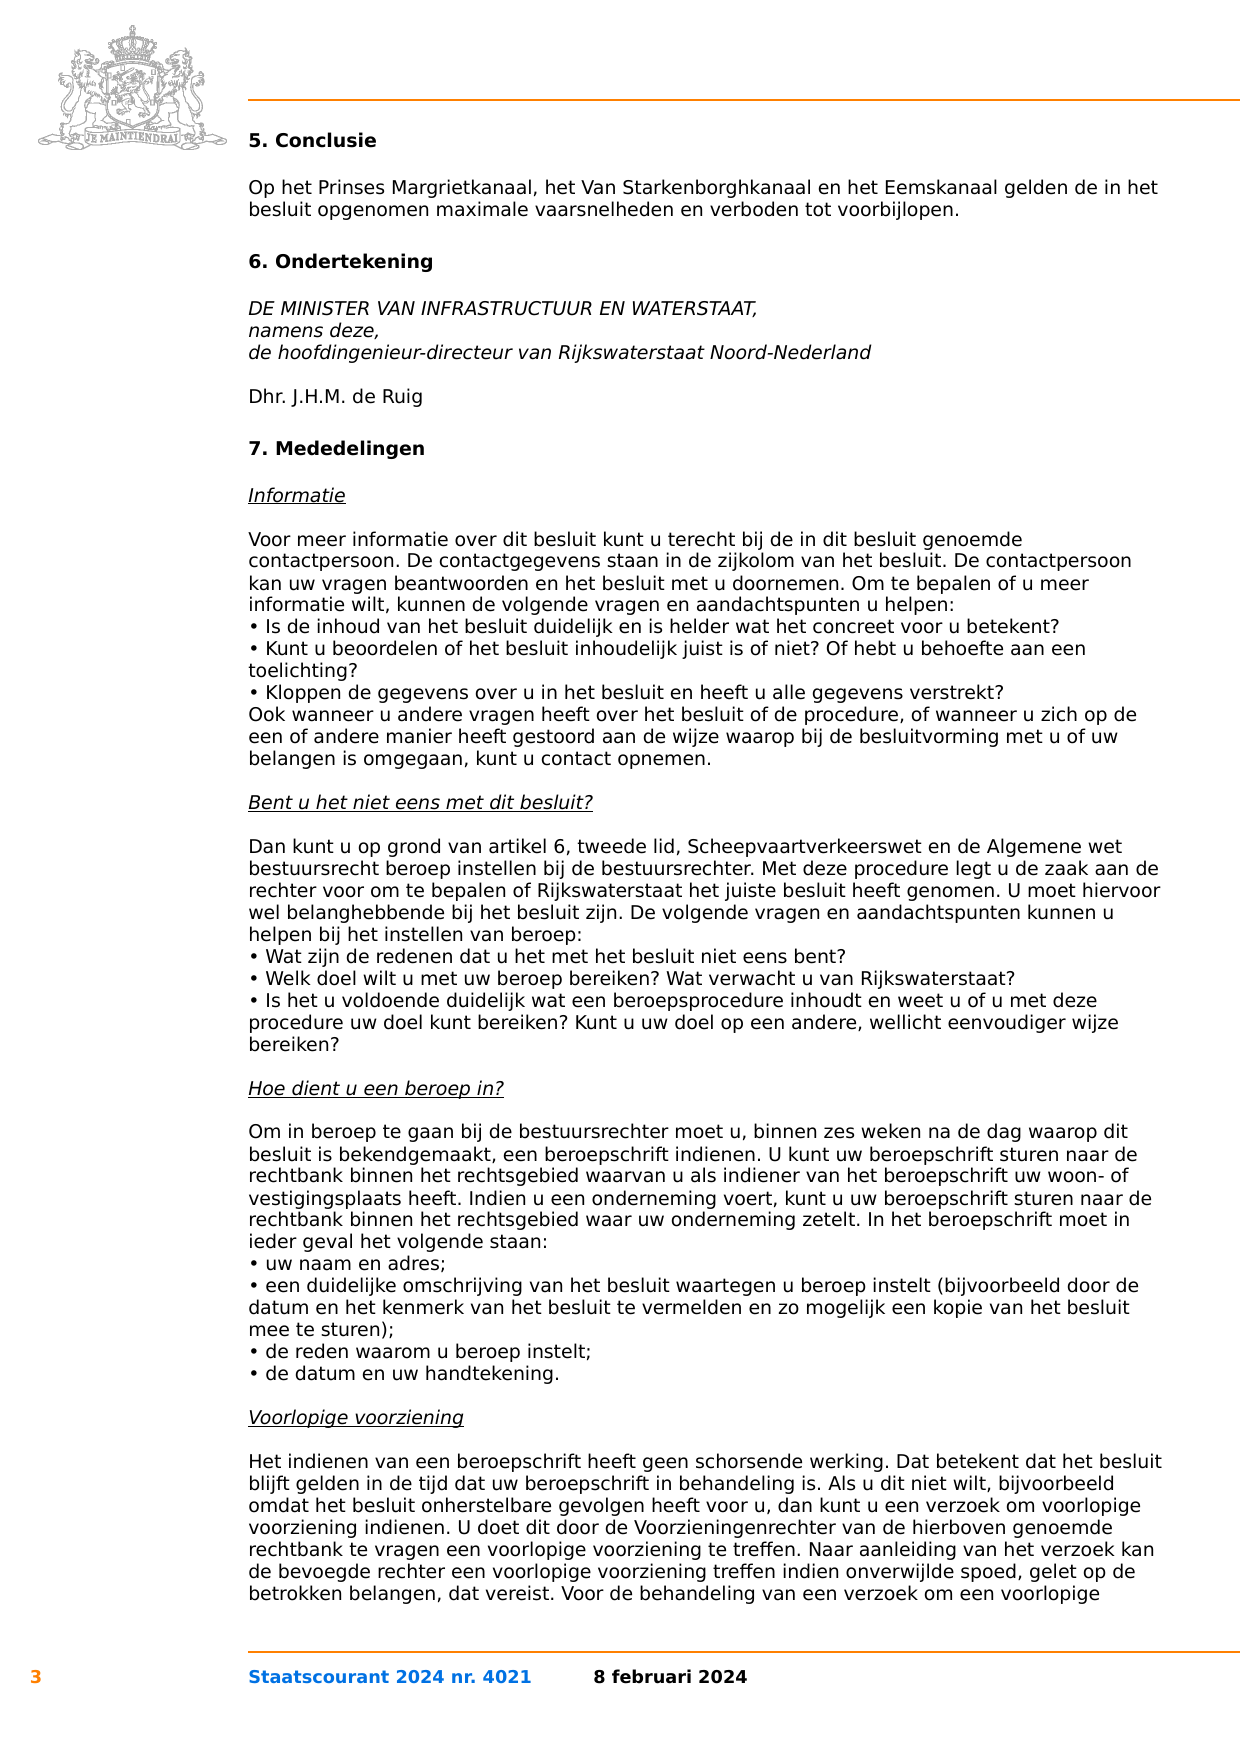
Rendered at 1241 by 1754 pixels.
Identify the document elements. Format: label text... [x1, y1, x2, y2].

text Op het Prinses Margrietkanaal, het Van Starkenborghkanaal en het Eemskanaal gelden de in het besluit opgenomen maximale vaarsnelheden en verboden tot voorbijlopen. [248, 177, 1163, 221]
text namens deze, [248, 320, 1163, 342]
text Dan kunt u op grond van artikel 6, tweede lid, Scheepvaartverkeerswet en de Algemene wet bestuursrecht beroep instellen bij de bestuursrechter. Met deze procedure legt u de zaak aan de rechter voor om te bepalen of Rijkswaterstaat het juiste besluit heeft genomen. U moet hiervoor wel belanghebbende bij het besluit zijn. De volgende vragen en aandachtspunten kunnen u helpen bij het instellen van beroep: [248, 836, 1163, 946]
text • Kunt u beoordelen of het besluit inhoudelijk juist is of niet? Of hebt u behoefte aan een toelichting? [248, 638, 1163, 682]
text Dhr. J.H.M. de Ruig [248, 386, 1163, 408]
text • de datum en uw handtekening. [248, 1363, 1163, 1385]
text Voor meer informatie over dit besluit kunt u terecht bij de in dit besluit genoemde contactpersoon. De contactgegevens staan in de zijkolom van het besluit. De contactpersoon kan uw vragen beantwoorden en het besluit met u doornemen. Om te bepalen of u meer informatie wilt, kunnen de volgende vragen en aandachtspunten u helpen: [248, 528, 1163, 616]
subtitle Voorlopige voorziening [248, 1407, 1163, 1429]
text • Is de inhoud van het besluit duidelijk en is helder wat het concreet voor u betekent? [248, 616, 1163, 638]
text de hoofdingenieur-directeur van Rijkswaterstaat Noord-Nederland [248, 342, 1163, 364]
text DE MINISTER VAN INFRASTRUCTUUR EN WATERSTAAT, [248, 298, 1163, 320]
text • de reden waarom u beroep instelt; [248, 1341, 1163, 1363]
subtitle Bent u het niet eens met dit besluit? [248, 792, 1163, 814]
text • Is het u voldoende duidelijk wat een beroepsprocedure inhoudt en weet u of u met deze procedure uw doel kunt bereiken? Kunt u uw doel op een andere, wellicht eenvoudiger wijze bereiken? [248, 990, 1163, 1056]
subtitle 5. Conclusie [248, 130, 1163, 152]
picture [38, 25, 227, 150]
text • Welk doel wilt u met uw beroep bereiken? Wat verwacht u van Rijkswaterstaat? [248, 968, 1163, 990]
text • Kloppen de gegevens over u in het besluit en heeft u alle gegevens verstrekt? [248, 682, 1163, 704]
text • uw naam en adres; [248, 1253, 1163, 1275]
text • Wat zijn de redenen dat u het met het besluit niet eens bent? [248, 946, 1163, 968]
text • een duidelijke omschrijving van het besluit waartegen u beroep instelt (bijvoorbeeld door de datum en het kenmerk van het besluit te vermelden en zo mogelijk een kopie van het besluit mee te sturen); [248, 1275, 1163, 1341]
subtitle Informatie [248, 484, 1163, 507]
text Om in beroep te gaan bij de bestuursrechter moet u, binnen zes weken na de dag waarop dit besluit is bekendgemaakt, een beroepschrift indienen. U kunt uw beroepschrift sturen naar de rechtbank binnen het rechtsgebied waarvan u als indiener van het beroepschrift uw woon- of vestigingsplaats heeft. Indien u een onderneming voert, kunt u uw beroepschrift sturen naar de rechtbank binnen het rechtsgebied waar uw onderneming zetelt. In het beroepschrift moet in ieder geval het volgende staan: [248, 1121, 1163, 1253]
subtitle 6. Ondertekening [248, 251, 1163, 273]
text Het indienen van een beroepschrift heeft geen schorsende werking. Dat betekent dat het besluit blijft gelden in de tijd dat uw beroepschrift in behandeling is. Als u dit niet wilt, bijvoorbeeld omdat het besluit onherstelbare gevolgen heeft voor u, dan kunt u een verzoek om voorlopige voorziening indienen. U doet dit door de Voorzieningenrechter van de hierboven genoemde rechtbank te vragen een voorlopige voorziening te treffen. Naar aanleiding van het verzoek kan de bevoegde rechter een voorlopige voorziening treffen indien onverwijlde spoed, gelet op de betrokken belangen, dat vereist. Voor de behandeling van een verzoek om een voorlopige [248, 1451, 1163, 1605]
subtitle 7. Mededelingen [248, 438, 1163, 459]
text Ook wanneer u andere vragen heeft over het besluit of de procedure, of wanneer u zich op de een of andere manier heeft gestoord aan de wijze waarop bij de besluitvorming met u of uw belangen is omgegaan, kunt u contact opnemen. [248, 704, 1163, 770]
subtitle Hoe dient u een beroep in? [248, 1078, 1163, 1099]
